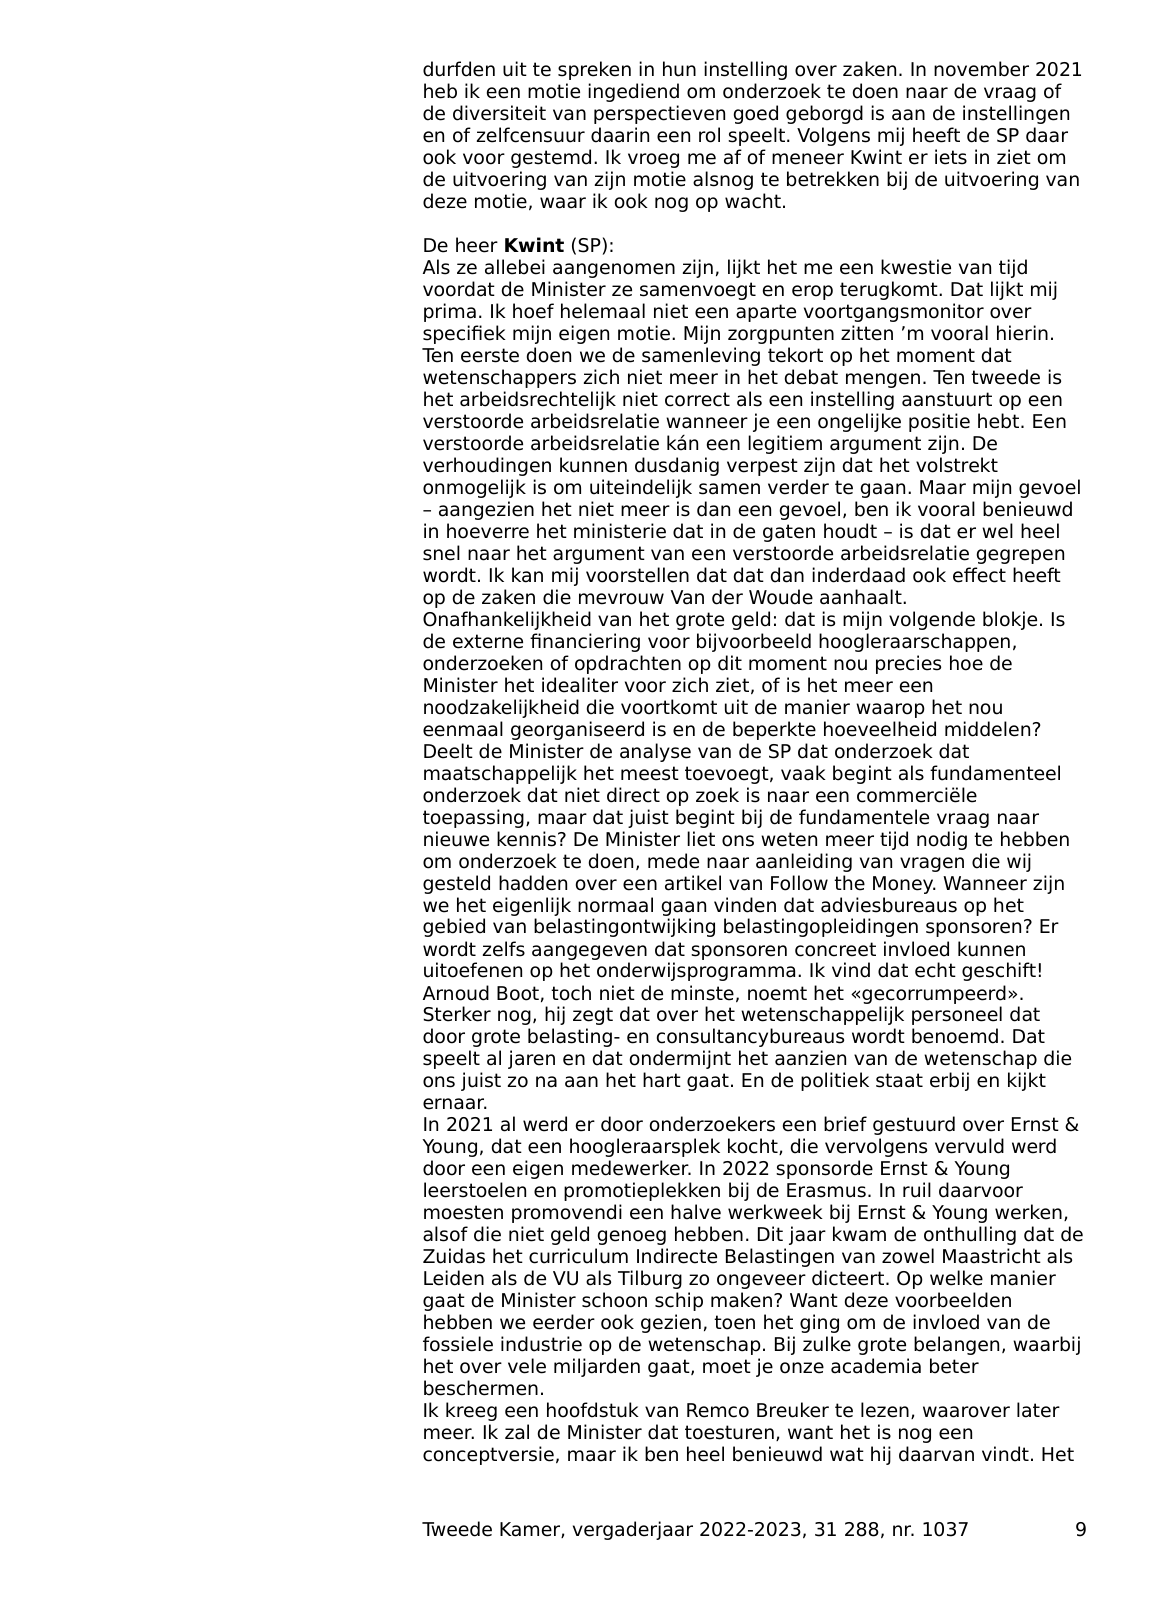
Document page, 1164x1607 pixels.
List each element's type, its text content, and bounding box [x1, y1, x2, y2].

text durfden uit te spreken in hun instelling over zaken. In november 2021 heb ik een motie ingediend om onderzoek te doen naar de vraag of de diversiteit van perspectieven goed geborgd is aan de instellingen en of zelfcensuur daarin een rol speelt. Volgens mij heeft de SP daar ook voor gestemd. Ik vroeg me af of meneer Kwint er iets in ziet om de uitvoering van zijn motie alsnog te betrekken bij de uitvoering van deze motie, waar ik ook nog op wacht. [422, 59, 1087, 213]
text In 2021 al werd er door onderzoekers een brief gestuurd over Ernst & Young, dat een hoogleraarsplek kocht, die vervolgens vervuld werd door een eigen medewerker. In 2022 sponsorde Ernst & Young leerstoelen en promotieplekken bij de Erasmus. In ruil daarvoor moesten promovendi een halve werkweek bij Ernst & Young werken, alsof die niet geld genoeg hebben. Dit jaar kwam de onthulling dat de Zuidas het curriculum Indirecte Belastingen van zowel Maastricht als Leiden als de VU als Tilburg zo ongeveer dicteert. Op welke manier gaat de Minister schoon schip maken? Want deze voorbeelden hebben we eerder ook gezien, toen het ging om de invloed van de fossiele industrie op de wetenschap. Bij zulke grote belangen, waarbij het over vele miljarden gaat, moet je onze academia beter beschermen. [422, 1114, 1087, 1400]
text Ik kreeg een hoofdstuk van Remco Breuker te lezen, waarover later meer. Ik zal de Minister dat toesturen, want het is nog een conceptversie, maar ik ben heel benieuwd wat hij daarvan vindt. Het [422, 1400, 1087, 1466]
text De heer Kwint (SP): [422, 235, 1087, 257]
text Als ze allebei aangenomen zijn, lijkt het me een kwestie van tijd voordat de Minister ze samenvoegt en erop terugkomt. Dat lijkt mij prima. Ik hoef helemaal niet een aparte voortgangsmonitor over specifiek mijn eigen motie. Mijn zorgpunten zitten ’m vooral hierin. Ten eerste doen we de samenleving tekort op het moment dat wetenschappers zich niet meer in het debat mengen. Ten tweede is het arbeidsrechtelijk niet correct als een instelling aanstuurt op een verstoorde arbeidsrelatie wanneer je een ongelijke positie hebt. Een verstoorde arbeidsrelatie kán een legitiem argument zijn. De verhoudingen kunnen dusdanig verpest zijn dat het volstrekt onmogelijk is om uiteindelijk samen verder te gaan. Maar mijn gevoel – aangezien het niet meer is dan een gevoel, ben ik vooral benieuwd in hoeverre het ministerie dat in de gaten houdt – is dat er wel heel snel naar het argument van een verstoorde arbeidsrelatie gegrepen wordt. Ik kan mij voorstellen dat dat dan inderdaad ook effect heeft op de zaken die mevrouw Van der Woude aanhaalt. [422, 257, 1087, 609]
text Onafhankelijkheid van het grote geld: dat is mijn volgende blokje. Is de externe financiering voor bijvoorbeeld hoogleraarschappen, onderzoeken of opdrachten op dit moment nou precies hoe de Minister het idealiter voor zich ziet, of is het meer een noodzakelijkheid die voortkomt uit de manier waarop het nou eenmaal georganiseerd is en de beperkte hoeveelheid middelen? Deelt de Minister de analyse van de SP dat onderzoek dat maatschappelijk het meest toevoegt, vaak begint als fundamenteel onderzoek dat niet direct op zoek is naar een commerciële toepassing, maar dat juist begint bij de fundamentele vraag naar nieuwe kennis? De Minister liet ons weten meer tijd nodig te hebben om onderzoek te doen, mede naar aanleiding van vragen die wij gesteld hadden over een artikel van Follow the Money. Wanneer zijn we het eigenlijk normaal gaan vinden dat adviesbureaus op het gebied van belastingontwijking belastingopleidingen sponsoren? Er wordt zelfs aangegeven dat sponsoren concreet invloed kunnen uitoefenen op het onderwijsprogramma. Ik vind dat echt geschift! Arnoud Boot, toch niet de minste, noemt het «gecorrumpeerd». Sterker nog, hij zegt dat over het wetenschappelijk personeel dat door grote belasting- en consultancybureaus wordt benoemd. Dat speelt al jaren en dat ondermijnt het aanzien van de wetenschap die ons juist zo na aan het hart gaat. En de politiek staat erbij en kijkt ernaar. [422, 609, 1087, 1114]
